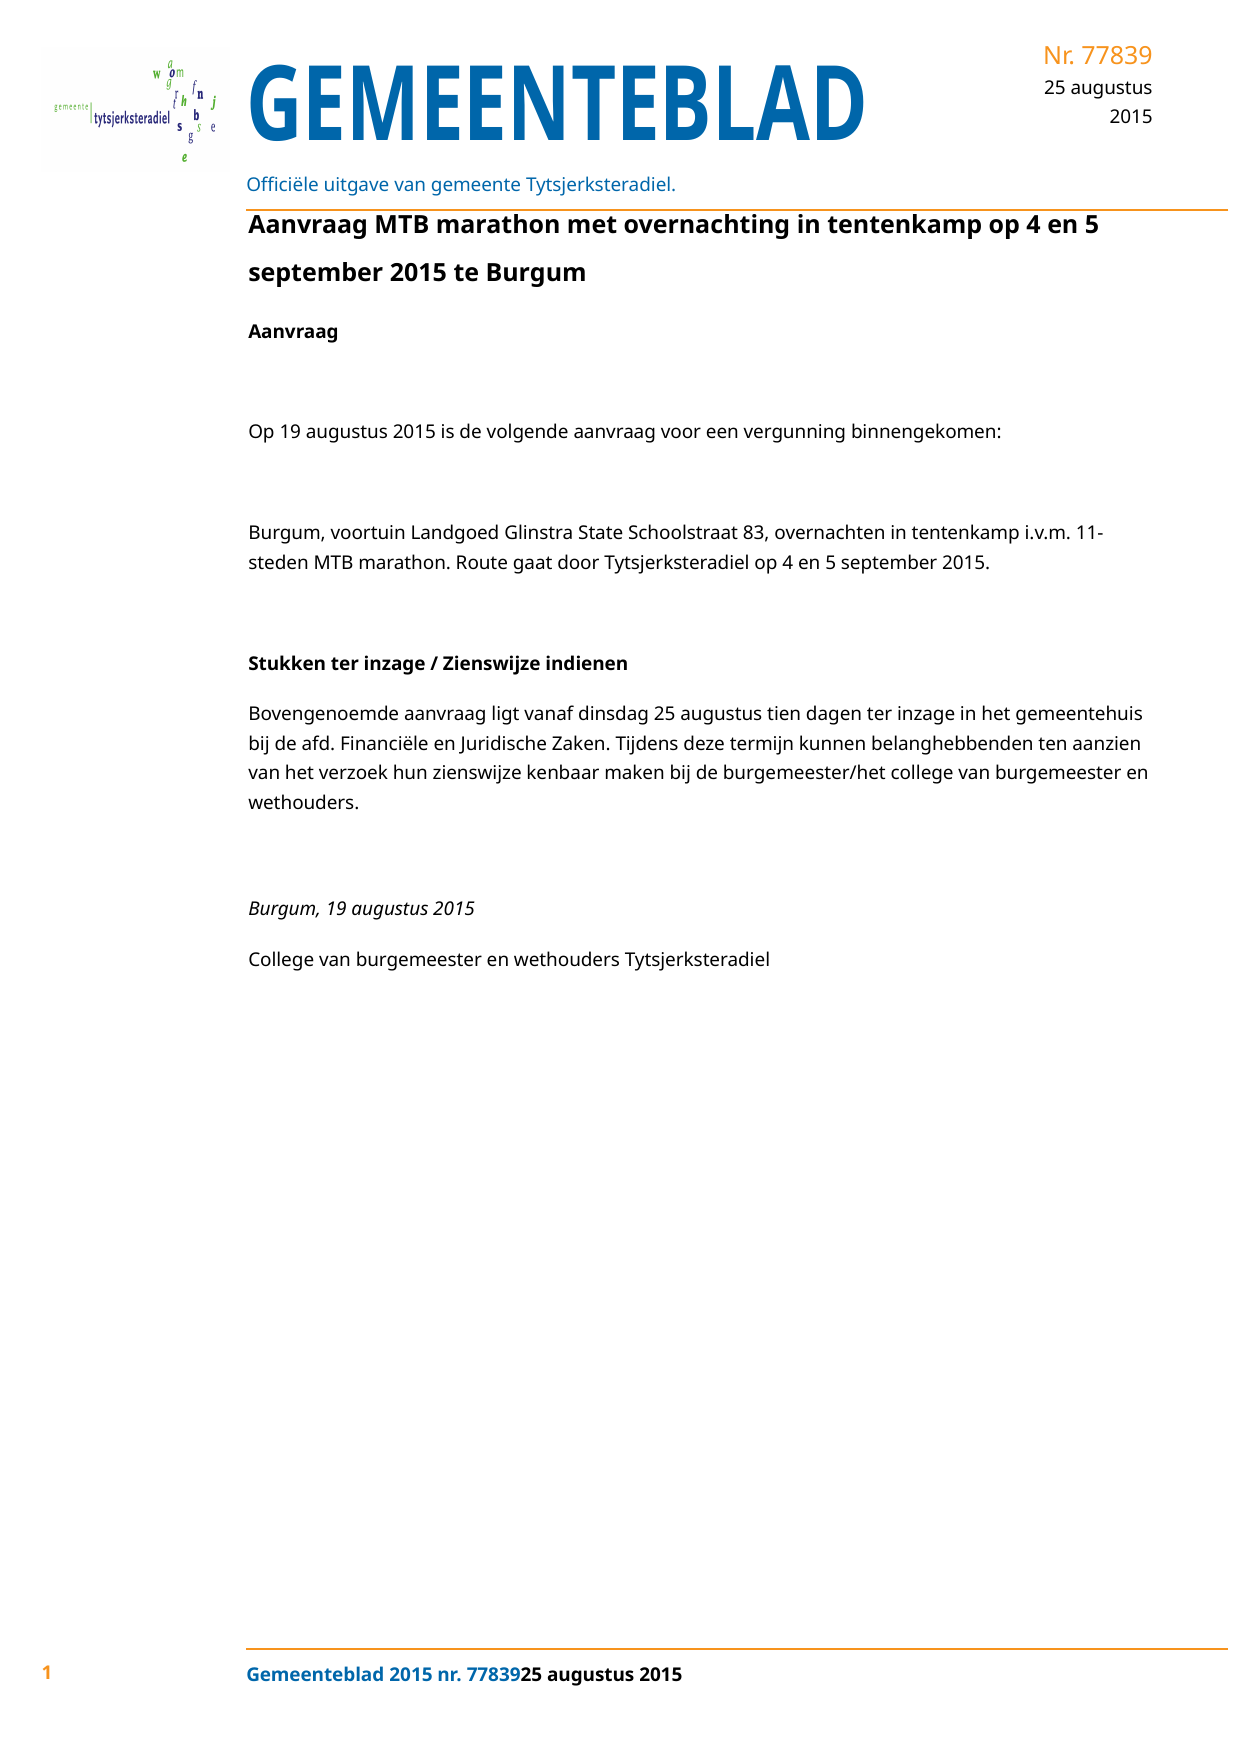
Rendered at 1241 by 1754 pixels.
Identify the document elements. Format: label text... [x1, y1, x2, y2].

text Burgum, 19 augustus 2015 [248, 895, 1152, 921]
text Op 19 augustus 2015 is de volgende aanvraag voor een vergunning binnengekomen: [248, 419, 1152, 444]
picture [41, 47, 231, 172]
text Aanvraag [248, 318, 1152, 344]
text Bovengenoemde aanvraag ligt vanaf dinsdag 25 augustus tien dagen ter inzage in het gemeentehuis bij de afd. Financiële en Juridische Zaken. Tijdens deze termijn kunnen belanghebbenden ten aanzien van het verzoek hun zienswijze kenbaar maken bij de burge­meester/het college van burgemeester en wethouders. [248, 700, 1152, 815]
text College van burgemeester en wethouders Tytsjerksteradiel [248, 946, 1152, 972]
text Aanvraag MTB marathon met overnachting in tentenkamp op 4 en 5 september 2015 te Burgum [248, 211, 1152, 288]
text Burgum, voortuin Landgoed Glinstra State Schoolstraat 83, overnachten in tentenkamp i.v.m. 11-steden MTB marathon. Route gaat door Tytsjerksteradiel op 4 en 5 september 2015. [248, 519, 1152, 575]
text Stukken ter inzage / Zienswijze indienen [248, 650, 1152, 676]
